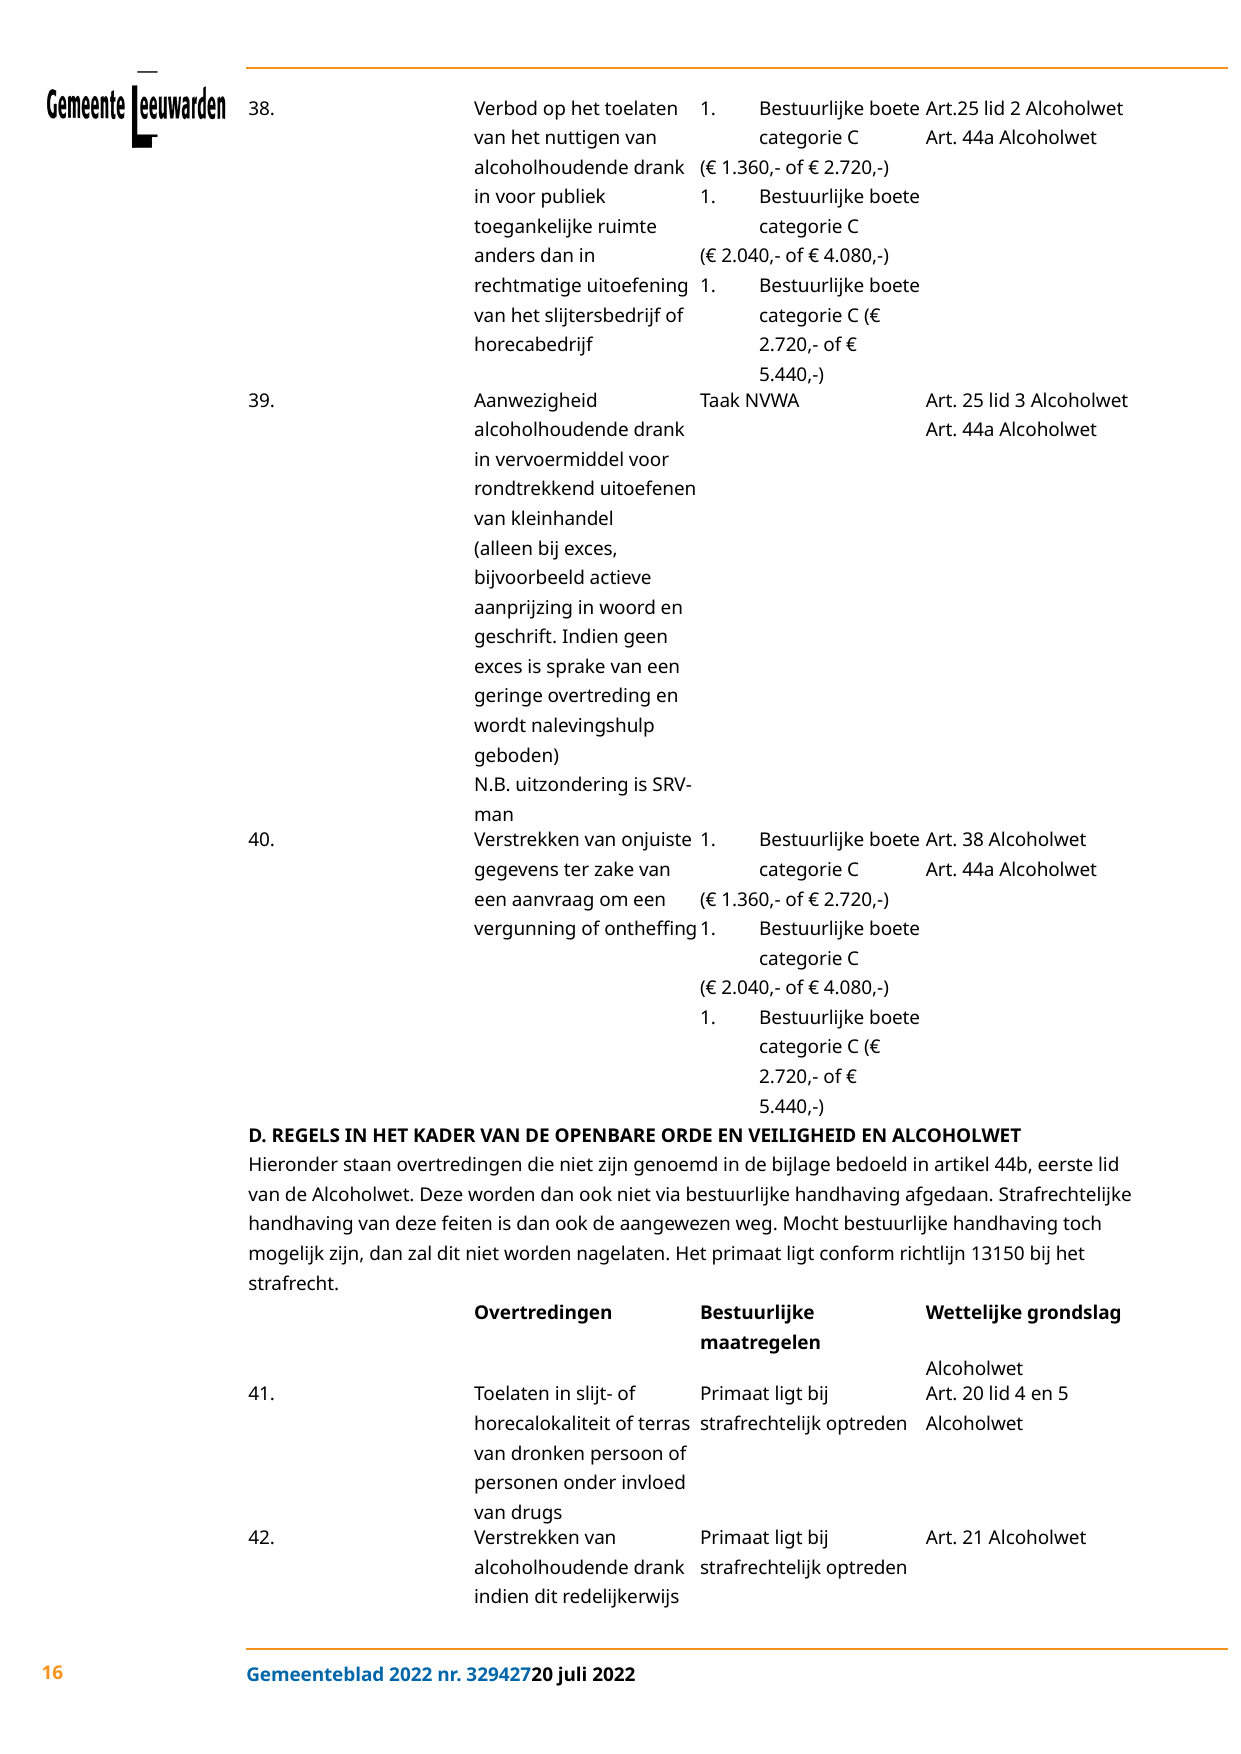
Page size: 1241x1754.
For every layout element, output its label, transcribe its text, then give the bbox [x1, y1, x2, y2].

table_header Wettelijke grondslag [926, 1300, 1152, 1355]
table_cell Verstrekken van alcoholhoudende drank indien dit redelijkerwijs [474, 1525, 700, 1609]
table_header Bestuurlijke maatregelen [700, 1300, 926, 1355]
table_cell Taak NVWA [700, 387, 926, 827]
table_cell Primaat ligt bij strafrechtelijk optreden [700, 1381, 926, 1524]
table_cell Toelaten in slijt- of horecalokaliteit of terras van dronken persoon of personen onder invloed van drugs [474, 1381, 700, 1524]
text Hieronder staan overtredingen die niet zijn genoemd in de bijlage bedoeld in artikel 44b, eerste lid van de Alcoholwet. Deze worden dan ook niet via bestuurlijke handhaving afgedaan. Strafrechtelijke handhaving van deze feiten is dan ook de aangewezen weg. Mocht bestuurlijke handhaving toch mogelijk zijn, dan zal dit niet worden nagelaten. Het primaat ligt conform richtlijn 13150 bij het strafrecht. [248, 1151, 1152, 1296]
text D. REGELS IN HET KADER VAN DE OPENBARE ORDE EN VEILIGHEID EN ALCOHOLWET [248, 1122, 1152, 1148]
table_header Overtredingen [474, 1300, 700, 1355]
table_cell Primaat ligt bij strafrechtelijk optreden [700, 1525, 926, 1609]
table_cell Verstrekken van onjuiste gegevens ter zake van een aanvraag om een vergunning of ontheffing [474, 827, 700, 1119]
table_cell 42. [248, 1525, 474, 1609]
table_cell [700, 1355, 926, 1381]
table_cell Art. 20 lid 4 en 5 Alcoholwet [926, 1381, 1152, 1524]
table_cell Alcoholwet [926, 1355, 1152, 1381]
table_cell Bestuurlijke boete categorie C (€ 1.360,- of € 2.720,-) Bestuurlijke boete categorie C (€ 2.040,- of € 4.080,-) Bestuurlijke boete categorie C (€ 2.720,- of € 5.440,-) [700, 827, 926, 1119]
picture [41, 47, 231, 172]
table_cell 40. [248, 827, 474, 1119]
table_cell Art. 25 lid 3 Alcoholwet Art. 44a Alcoholwet [926, 387, 1152, 827]
table_cell 38. [248, 95, 474, 387]
table_header [248, 1300, 474, 1355]
table_cell 39. [248, 387, 474, 827]
table_cell Aanwezigheid alcoholhoudende drank in vervoermiddel voor rondtrekkend uitoefenen van kleinhandel (alleen bij exces, bijvoorbeeld actieve aanprijzing in woord en geschrift. Indien geen exces is sprake van een geringe overtreding en wordt nalevingshulp geboden) N.B. uitzondering is SRV-man [474, 387, 700, 827]
table_cell Verbod op het toelaten van het nuttigen van alcoholhoudende drank in voor publiek toegankelijke ruimte anders dan in rechtmatige uitoefening van het slijtersbedrijf of horecabedrijf [474, 95, 700, 387]
table_cell Bestuurlijke boete categorie C (€ 1.360,- of € 2.720,-) Bestuurlijke boete categorie C (€ 2.040,- of € 4.080,-) Bestuurlijke boete categorie C (€ 2.720,- of € 5.440,-) [700, 95, 926, 387]
table_cell 41. [248, 1381, 474, 1524]
table_cell [248, 1355, 474, 1381]
table_cell [474, 1355, 700, 1381]
table_cell Art. 38 Alcoholwet Art. 44a Alcoholwet [926, 827, 1152, 1119]
table_cell Art.25 lid 2 Alcoholwet Art. 44a Alcoholwet [926, 95, 1152, 387]
table_cell Art. 21 Alcoholwet [926, 1525, 1152, 1609]
